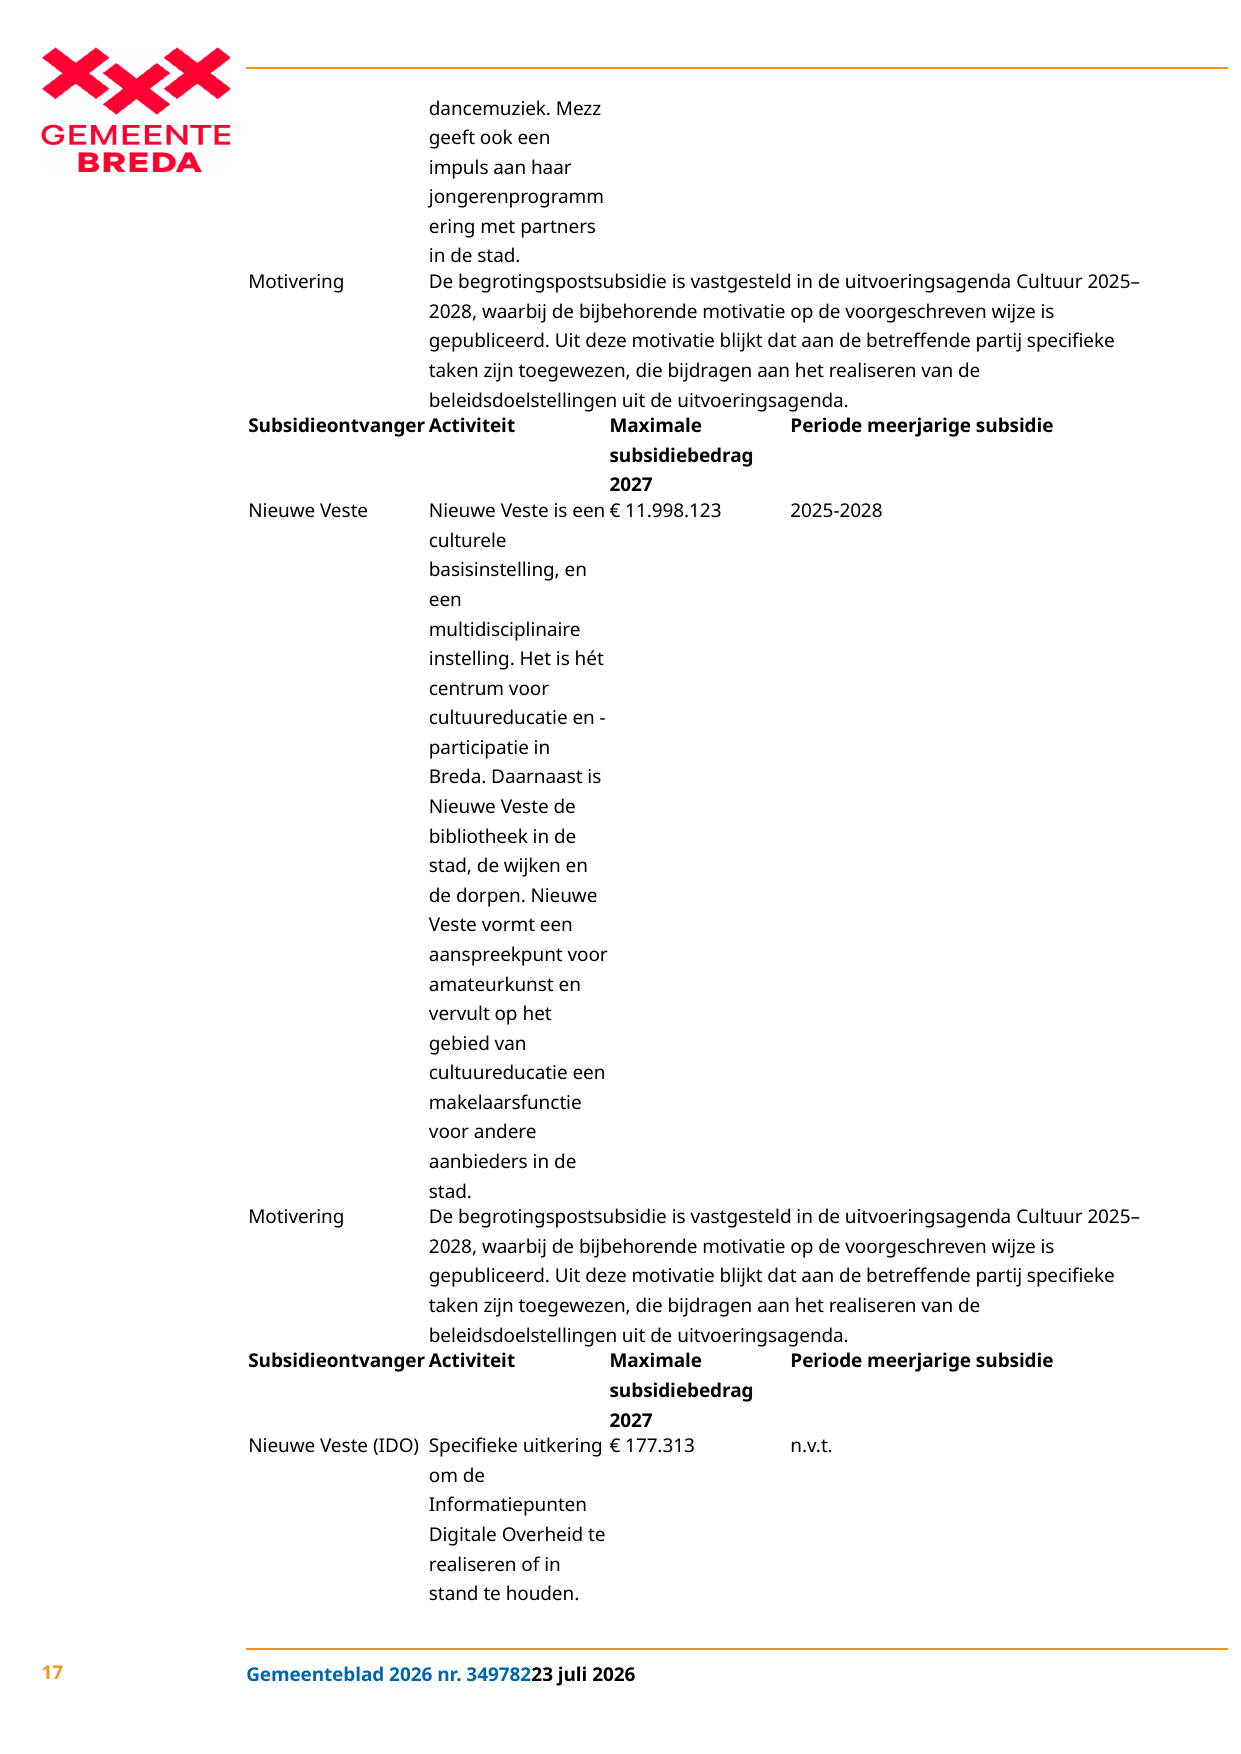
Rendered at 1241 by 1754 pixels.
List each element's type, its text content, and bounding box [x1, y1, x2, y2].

table_cell € 177.313 [609, 1433, 790, 1606]
table_cell Periode meerjarige subsidie [790, 1348, 1152, 1432]
table_cell Nieuwe Veste is een culturele basisinstelling, en een multidisciplinaire instelling. Het is hét centrum voor cultuureducatie en -participatie in Breda. Daarnaast is Nieuwe Veste de bibliotheek in de stad, de wijken en de dorpen. Nieuwe Veste vormt een aanspreekpunt voor amateurkunst en vervult op het gebied van cultuureducatie een makelaarsfunctie voor andere aanbieders in de stad. [429, 498, 609, 1203]
table_cell Maximale subsidiebedrag 2027 [609, 1348, 790, 1432]
table_cell De begrotingspostsubsidie is vastgesteld in de uitvoeringsagenda Cultuur 2025–2028, waarbij de bijbehorende motivatie op de voorgeschreven wijze is gepubliceerd. Uit deze motivatie blijkt dat aan de betreffende partij specifieke taken zijn toegewezen, die bijdragen aan het realiseren van de beleidsdoelstellingen uit de uitvoeringsagenda. [429, 269, 1152, 412]
table_cell Motivering [248, 269, 429, 412]
table_cell Specifieke uitkering om de Informatiepunten Digitale Overheid te realiseren of in stand te houden. [429, 1433, 609, 1606]
table_cell [790, 95, 1152, 268]
table_cell Motivering [248, 1204, 429, 1348]
table_cell Activiteit [429, 1348, 609, 1432]
table_cell dancemuziek. Mezz geeft ook een impuls aan haar jongerenprogrammering met partners in de stad. [429, 95, 609, 268]
table_cell Subsidieontvanger [248, 413, 429, 497]
table_cell De begrotingspostsubsidie is vastgesteld in de uitvoeringsagenda Cultuur 2025–2028, waarbij de bijbehorende motivatie op de voorgeschreven wijze is gepubliceerd. Uit deze motivatie blijkt dat aan de betreffende partij specifieke taken zijn toegewezen, die bijdragen aan het realiseren van de beleidsdoelstellingen uit de uitvoeringsagenda. [429, 1204, 1152, 1348]
picture [41, 47, 231, 172]
table_cell n.v.t. [790, 1433, 1152, 1606]
table_cell Nieuwe Veste [248, 498, 429, 1203]
table_cell € 11.998.123 [609, 498, 790, 1203]
table_cell Activiteit [429, 413, 609, 497]
table_cell Nieuwe Veste (IDO) [248, 1433, 429, 1606]
table_cell [609, 95, 790, 268]
table_cell Maximale subsidiebedrag 2027 [609, 413, 790, 497]
table_cell 2025-2028 [790, 498, 1152, 1203]
table_cell Periode meerjarige subsidie [790, 413, 1152, 497]
table_cell [248, 95, 429, 268]
table_cell Subsidieontvanger [248, 1348, 429, 1432]
